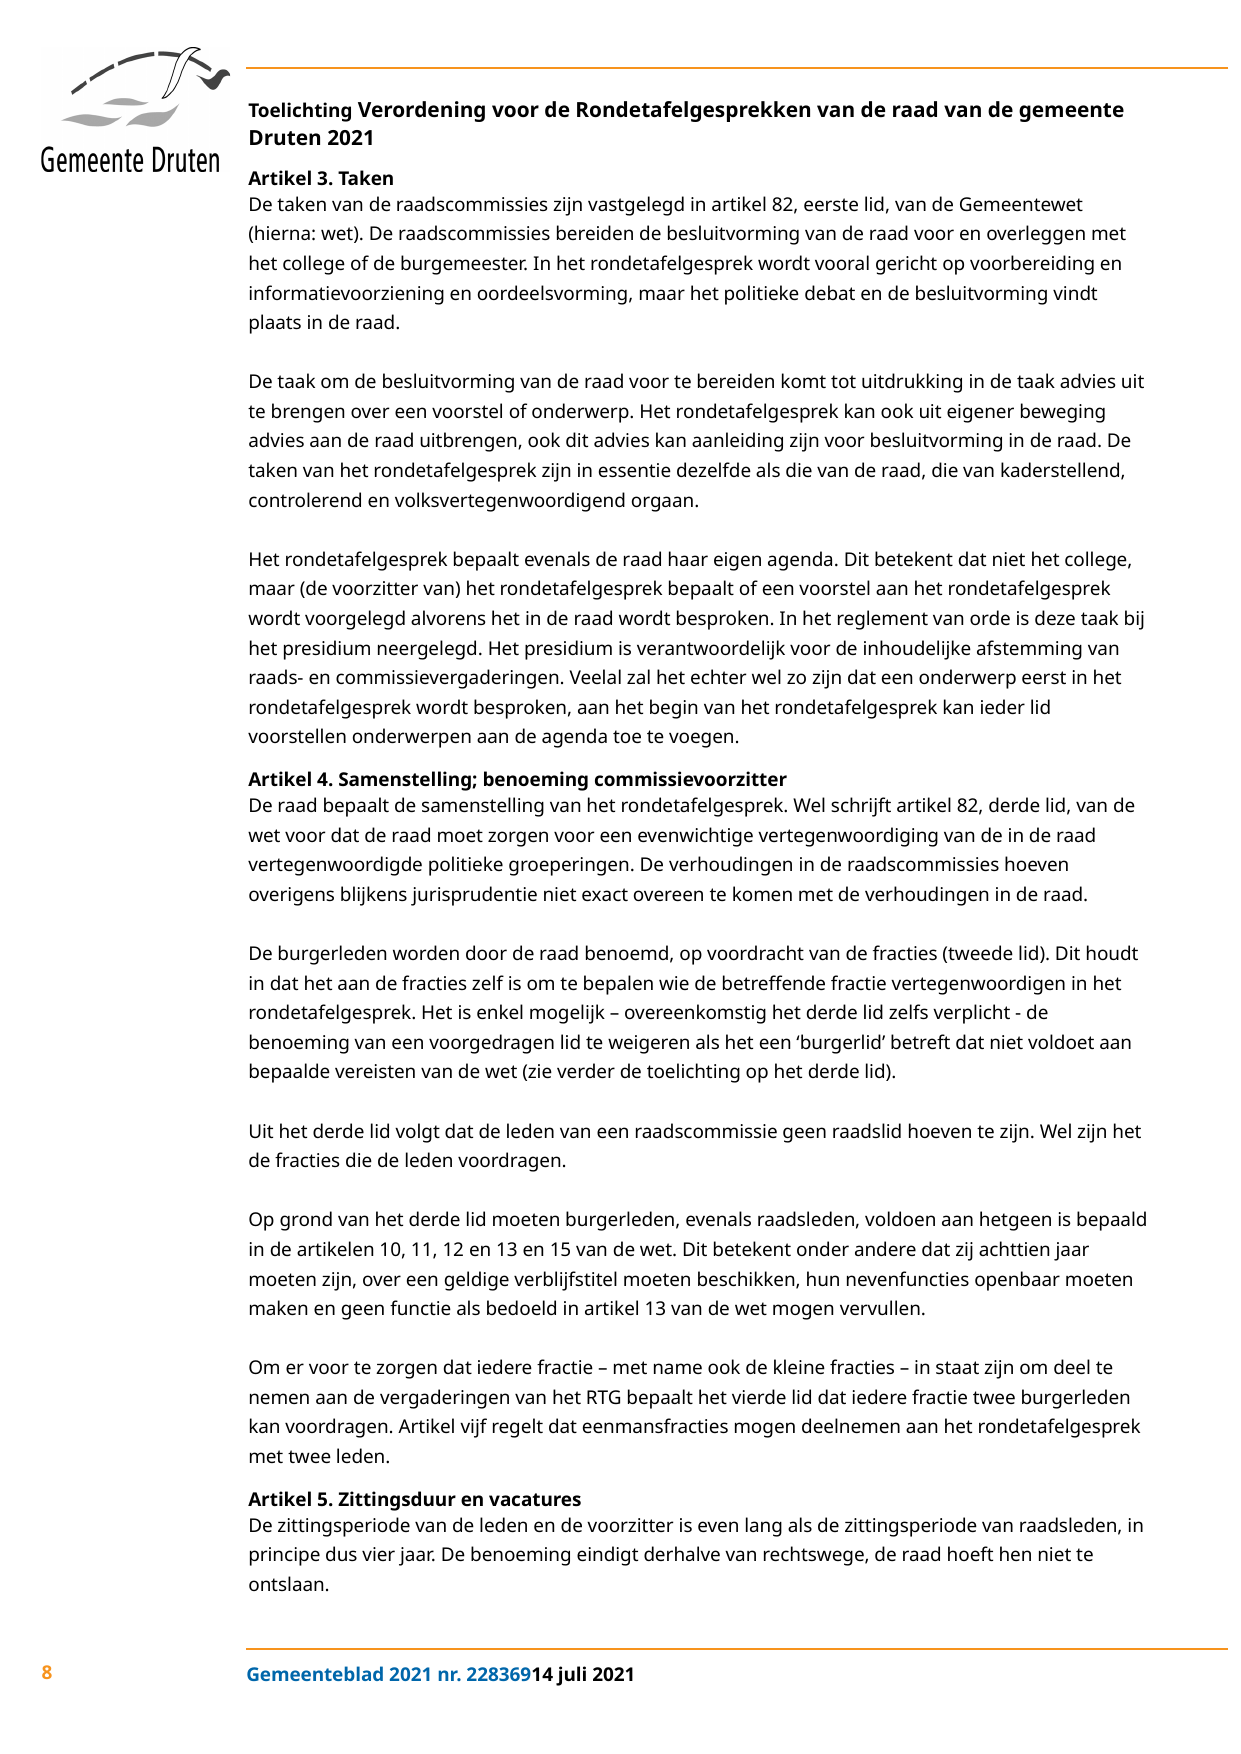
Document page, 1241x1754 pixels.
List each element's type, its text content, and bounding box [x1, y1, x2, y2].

text De zittingsperiode van de leden en de voorzitter is even lang als de zittingsperiode van raadsleden, in principe dus vier jaar. De benoeming eindigt derhalve van rechtswege, de raad hoeft hen niet te ontslaan. [248, 1512, 1152, 1597]
text De taken van de raadscommissies zijn vastgelegd in artikel 82, eerste lid, van de Gemeentewet (hierna: wet). De raadscommissies bereiden de besluitvorming van de raad voor en overleggen met het college of de burgemeester. In het rondetafelgesprek wordt vooral gericht op voorbereiding en informatievoorziening en oordeelsvorming, maar het politieke debat en de besluitvorming vindt plaats in de raad. [248, 191, 1152, 335]
text Artikel 3. Taken [248, 165, 1152, 191]
text Om er voor te zorgen dat iedere fractie – met name ook de kleine fracties – in staat zijn om deel te nemen aan de vergaderingen van het RTG bepaalt het vierde lid dat iedere fractie twee burgerleden kan voordragen. Artikel vijf regelt dat eenmansfracties mogen deelnemen aan het rondetafelgesprek met twee leden. [248, 1354, 1152, 1469]
text De burgerleden worden door de raad benoemd, op voordracht van de fracties (tweede lid). Dit houdt in dat het aan de fracties zelf is om te bepalen wie de betreffende fractie vertegenwoordigen in het rondetafelgesprek. Het is enkel mogelijk – overeenkomstig het derde lid zelfs verplicht - de benoeming van een voorgedragen lid te weigeren als het een ‘burgerlid’ betreft dat niet voldoet aan bepaalde vereisten van de wet (zie verder de toelichting op het derde lid). [248, 940, 1152, 1084]
text Artikel 4. Samenstelling; benoeming commissievoorzitter [248, 767, 1152, 792]
text Op grond van het derde lid moeten burgerleden, evenals raadsleden, voldoen aan hetgeen is bepaald in de artikelen 10, 11, 12 en 13 en 15 van de wet. Dit betekent onder andere dat zij achttien jaar moeten zijn, over een geldige verblijfstitel moeten beschikken, hun nevenfuncties openbaar moeten maken en geen functie als bedoeld in artikel 13 van de wet mogen vervullen. [248, 1207, 1152, 1321]
text Artikel 5. Zittingsduur en vacatures [248, 1486, 1152, 1512]
text De taak om de besluitvorming van de raad voor te bereiden komt tot uitdrukking in de taak advies uit te brengen over een voorstel of onderwerp. Het rondetafelgesprek kan ook uit eigener beweging advies aan de raad uitbrengen, ook dit advies kan aanleiding zijn voor besluitvorming in de raad. De taken van het rondetafelgesprek zijn in essentie dezelfde als die van de raad, die van kaderstellend, controlerend en volksvertegenwoordigend orgaan. [248, 368, 1152, 513]
text Toelichting Verordening voor de Rondetafelgesprekken van de raad van de gemeente Druten 2021 [248, 95, 1152, 152]
picture [41, 47, 231, 172]
text Het rondetafelgesprek bepaalt evenals de raad haar eigen agenda. Dit betekent dat niet het college, maar (de voorzitter van) het rondetafelgesprek bepaalt of een voorstel aan het rondetafelgesprek wordt voorgelegd alvorens het in de raad wordt besproken. In het reglement van orde is deze taak bij het presidium neergelegd. Het presidium is verantwoordelijk voor de inhoudelijke afstemming van raads- en commissievergaderingen. Veelal zal het echter wel zo zijn dat een onderwerp eerst in het rondetafelgesprek wordt besproken, aan het begin van het rondetafelgesprek kan ieder lid voorstellen onderwerpen aan de agenda toe te voegen. [248, 546, 1152, 749]
text De raad bepaalt de samenstelling van het rondetafelgesprek. Wel schrijft artikel 82, derde lid, van de wet voor dat de raad moet zorgen voor een evenwichtige vertegenwoordiging van de in de raad vertegenwoordigde politieke groeperingen. De verhoudingen in de raadscommissies hoeven overigens blijkens jurisprudentie niet exact overeen te komen met de verhoudingen in de raad. [248, 792, 1152, 907]
text Uit het derde lid volgt dat de leden van een raadscommissie geen raadslid hoeven te zijn. Wel zijn het de fracties die de leden voordragen. [248, 1118, 1152, 1173]
